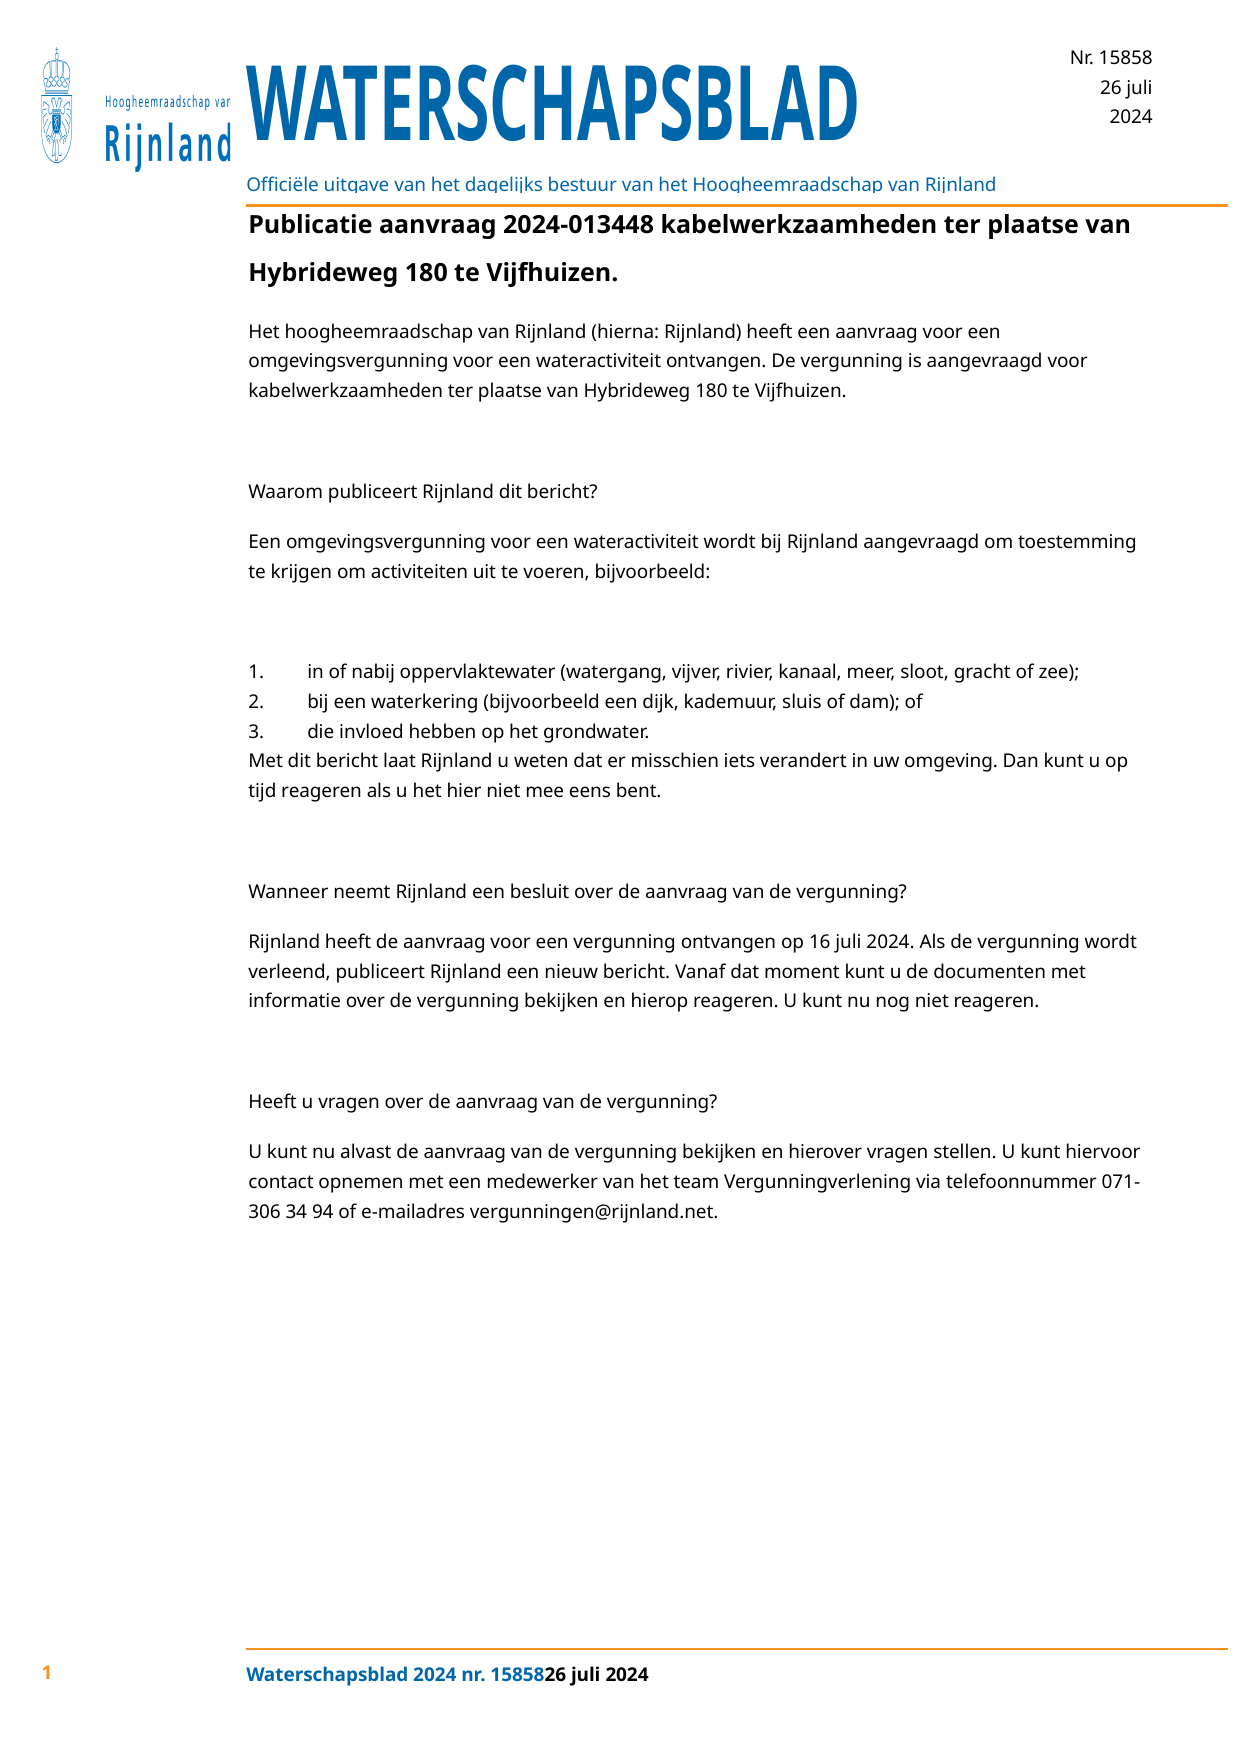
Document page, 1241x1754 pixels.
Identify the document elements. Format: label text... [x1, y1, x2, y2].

text Waarom publiceert Rijnland dit bericht? [248, 478, 1152, 504]
text Wanneer neemt Rijnland een besluit over de aanvraag van de vergunning? [248, 878, 1152, 904]
text Het hoogheemraadschap van Rijnland (hierna: Rijnland) heeft een aanvraag voor een omgevingsvergunning voor een wateractiviteit ontvangen. De vergunning is aangevraagd voor kabelwerkzaamheden ter plaatse van Hybrideweg 180 te Vijfhuizen. [248, 318, 1152, 403]
text Met dit bericht laat Rijnland u weten dat er misschien iets verandert in uw omgeving. Dan kunt u op tijd reageren als u het hier niet mee eens bent. [248, 747, 1152, 803]
text U kunt nu alvast de aanvraag van de vergunning bekijken en hierover vragen stellen. U kunt hiervoor contact opnemen met een medewerker van het team Vergunningverlening via telefoonnummer 071-306 34 94 of e-mailadres vergunningen@rijnland.net. [248, 1139, 1152, 1224]
text Publicatie aanvraag 2024-013448 kabelwerkzaamheden ter plaatse van Hybrideweg 180 te Vijfhuizen. [248, 207, 1152, 288]
list bij een waterkering (bijvoorbeeld een dijk, kademuur, sluis of dam); of [248, 688, 1152, 714]
list in of nabij oppervlaktewater (watergang, vijver, rivier, kanaal, meer, sloot, gracht of zee); [248, 659, 1152, 684]
text Heeft u vragen over de aanvraag van de vergunning? [248, 1088, 1152, 1114]
picture [41, 47, 231, 172]
text Een omgevingsvergunning voor een wateractiviteit wordt bij Rijnland aangevraagd om toestemming te krijgen om activiteiten uit te voeren, bijvoorbeeld: [248, 528, 1152, 584]
text Rijnland heeft de aanvraag voor een vergunning ontvangen op 16 juli 2024. Als de vergunning wordt verleend, publiceert Rijnland een nieuw bericht. Vanaf dat moment kunt u de documenten met informatie over de vergunning bekijken en hierop reageren. U kunt nu nog niet reageren. [248, 928, 1152, 1013]
list die invloed hebben op het grondwater. [248, 718, 1152, 744]
